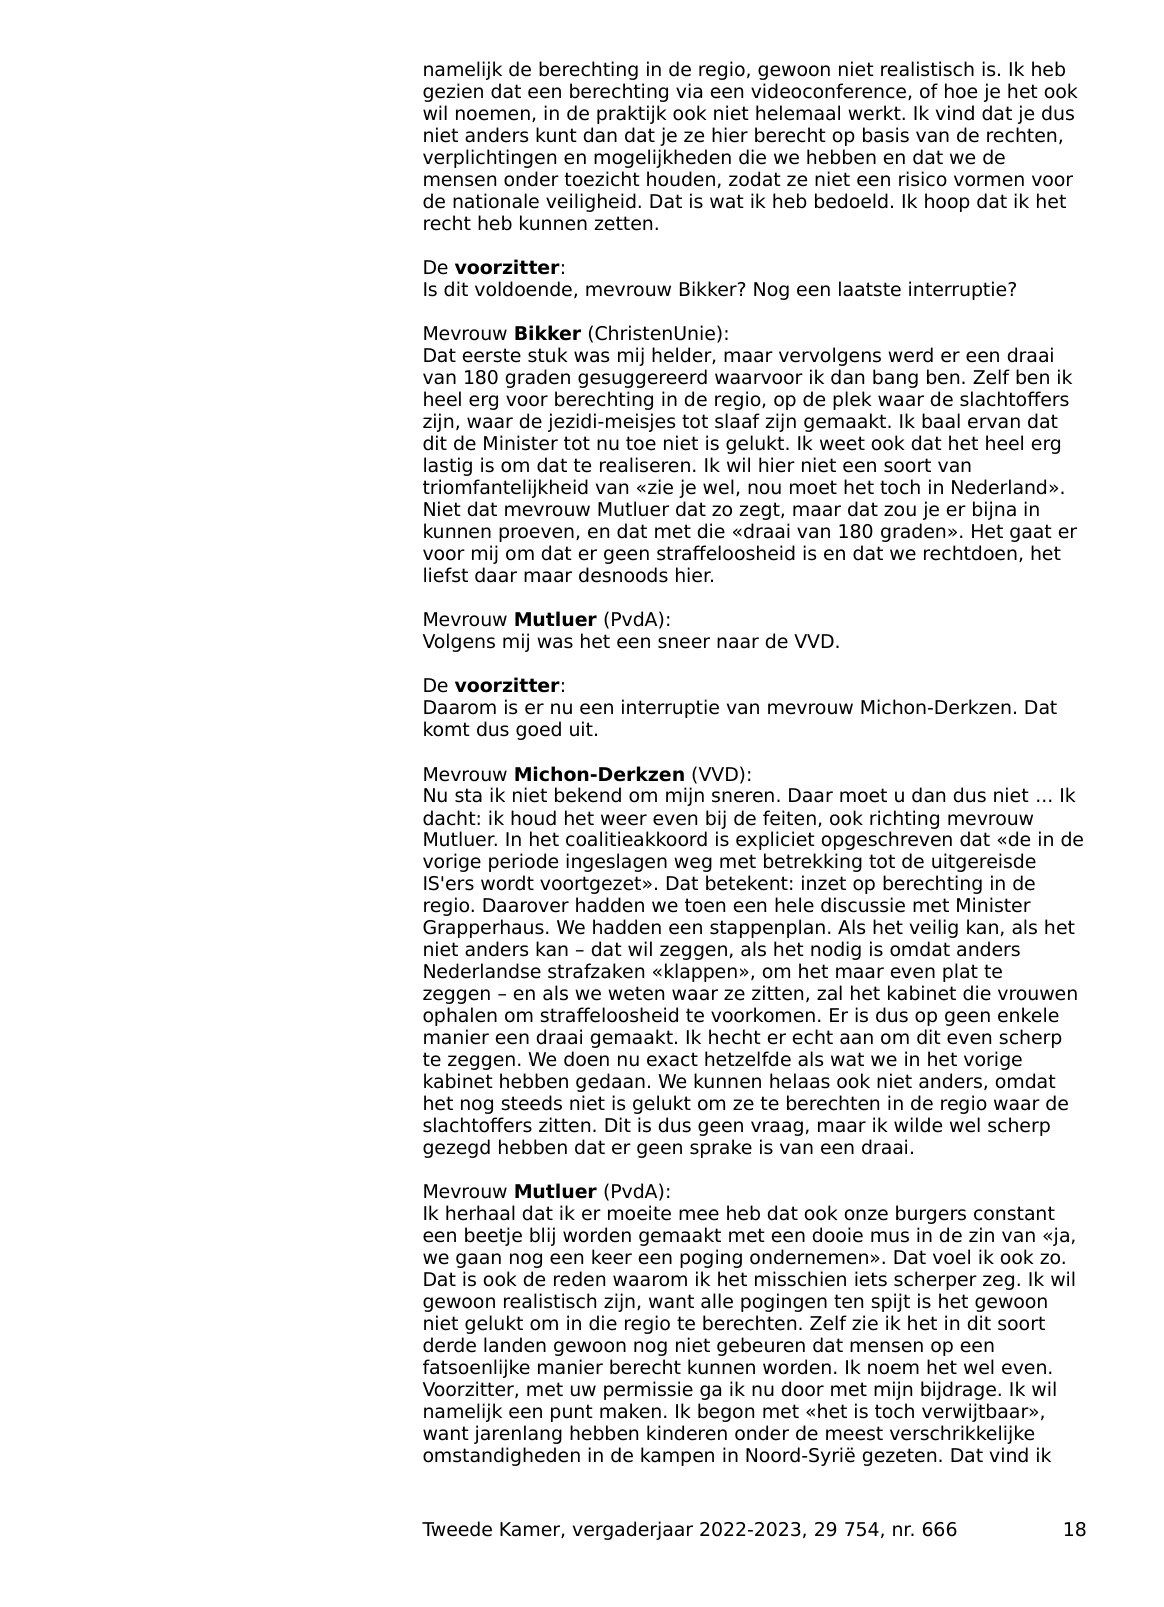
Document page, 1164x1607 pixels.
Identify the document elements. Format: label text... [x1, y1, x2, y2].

text Mevrouw Mutluer (PvdA): [422, 1181, 1087, 1203]
text De voorzitter: [422, 257, 1087, 279]
text Mevrouw Mutluer (PvdA): [422, 609, 1087, 631]
text Ik herhaal dat ik er moeite mee heb dat ook onze burgers constant een beetje blij worden gemaakt met een dooie mus in de zin van «ja, we gaan nog een keer een poging ondernemen». Dat voel ik ook zo. Dat is ook de reden waarom ik het misschien iets scherper zeg. Ik wil gewoon realistisch zijn, want alle pogingen ten spijt is het gewoon niet gelukt om in die regio te berechten. Zelf zie ik het in dit soort derde landen gewoon nog niet gebeuren dat mensen op een fatsoenlijke manier berecht kunnen worden. Ik noem het wel even. [422, 1203, 1087, 1379]
text Mevrouw Bikker (ChristenUnie): [422, 323, 1087, 345]
text Nu sta ik niet bekend om mijn sneren. Daar moet u dan dus niet ... Ik dacht: ik houd het weer even bij de feiten, ook richting mevrouw Mutluer. In het coalitieakkoord is expliciet opgeschreven dat «de in de vorige periode ingeslagen weg met betrekking tot de uitgereisde IS'ers wordt voortgezet». Dat betekent: inzet op berechting in de regio. Daarover hadden we toen een hele discussie met Minister Grapperhaus. We hadden een stappenplan. Als het veilig kan, als het niet anders kan – dat wil zeggen, als het nodig is omdat anders Nederlandse strafzaken «klappen», om het maar even plat te zeggen – en als we weten waar ze zitten, zal het kabinet die vrouwen ophalen om straffeloosheid te voorkomen. Er is dus op geen enkele manier een draai gemaakt. Ik hecht er echt aan om dit even scherp te zeggen. We doen nu exact hetzelfde als wat we in het vorige kabinet hebben gedaan. We kunnen helaas ook niet anders, omdat het nog steeds niet is gelukt om ze te berechten in de regio waar de slachtoffers zitten. Dit is dus geen vraag, maar ik wilde wel scherp gezegd hebben dat er geen sprake is van een draai. [422, 785, 1087, 1159]
text Volgens mij was het een sneer naar de VVD. [422, 631, 1087, 653]
text namelijk de berechting in de regio, gewoon niet realistisch is. Ik heb gezien dat een berechting via een videoconference, of hoe je het ook wil noemen, in de praktijk ook niet helemaal werkt. Ik vind dat je dus niet anders kunt dan dat je ze hier berecht op basis van de rechten, verplichtingen en mogelijkheden die we hebben en dat we de mensen onder toezicht houden, zodat ze niet een risico vormen voor de nationale veiligheid. Dat is wat ik heb bedoeld. Ik hoop dat ik het recht heb kunnen zetten. [422, 59, 1087, 235]
text Mevrouw Michon-Derkzen (VVD): [422, 763, 1087, 785]
text Dat eerste stuk was mij helder, maar vervolgens werd er een draai van 180 graden gesuggereerd waarvoor ik dan bang ben. Zelf ben ik heel erg voor berechting in de regio, op de plek waar de slachtoffers zijn, waar de jezidi-meisjes tot slaaf zijn gemaakt. Ik baal ervan dat dit de Minister tot nu toe niet is gelukt. Ik weet ook dat het heel erg lastig is om dat te realiseren. Ik wil hier niet een soort van triomfantelijkheid van «zie je wel, nou moet het toch in Nederland». Niet dat mevrouw Mutluer dat zo zegt, maar dat zou je er bijna in kunnen proeven, en dat met die «draai van 180 graden». Het gaat er voor mij om dat er geen straffeloosheid is en dat we rechtdoen, het liefst daar maar desnoods hier. [422, 345, 1087, 587]
text Daarom is er nu een interruptie van mevrouw Michon-Derkzen. Dat komt dus goed uit. [422, 697, 1087, 741]
text Voorzitter, met uw permissie ga ik nu door met mijn bijdrage. Ik wil namelijk een punt maken. Ik begon met «het is toch verwijtbaar», want jarenlang hebben kinderen onder de meest verschrikkelijke omstandigheden in de kampen in Noord-Syrië gezeten. Dat vind ik [422, 1379, 1087, 1467]
text De voorzitter: [422, 675, 1087, 697]
text Is dit voldoende, mevrouw Bikker? Nog een laatste interruptie? [422, 279, 1087, 301]
